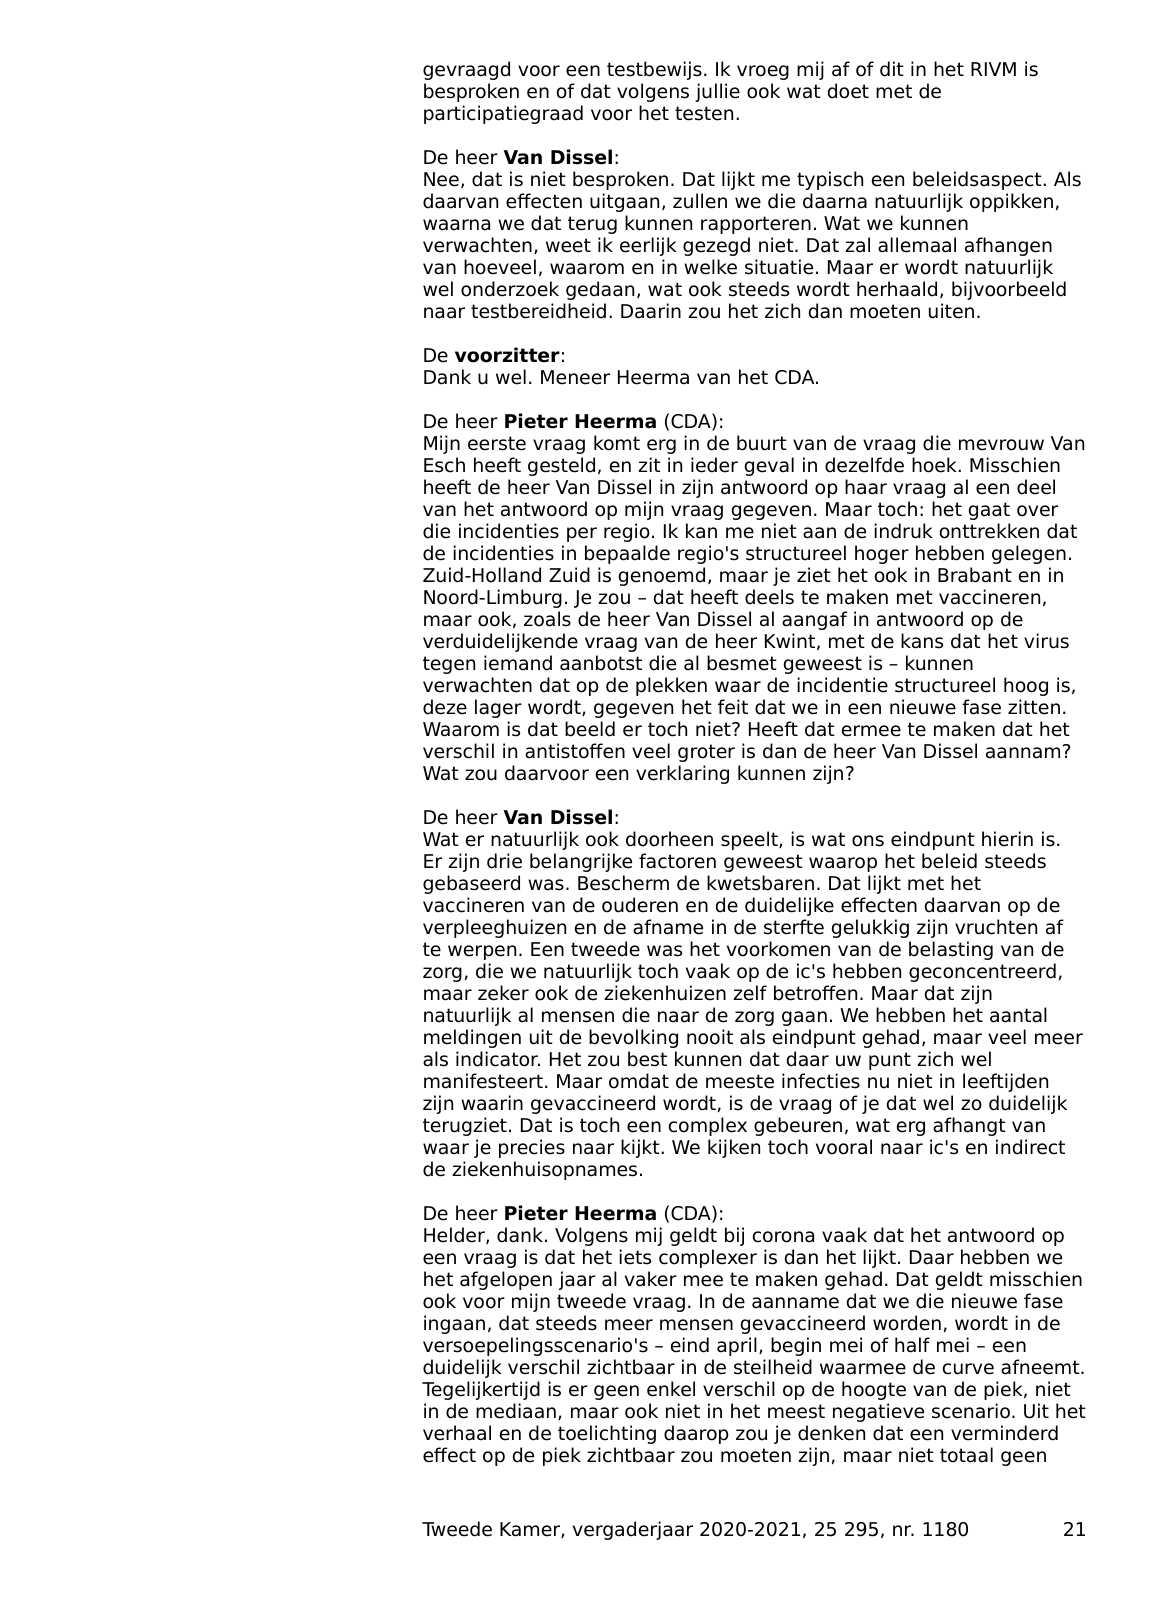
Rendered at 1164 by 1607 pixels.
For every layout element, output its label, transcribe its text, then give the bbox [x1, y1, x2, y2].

text De voorzitter: [422, 345, 1087, 367]
text Mijn eerste vraag komt erg in de buurt van de vraag die mevrouw Van Esch heeft gesteld, en zit in ieder geval in dezelfde hoek. Misschien heeft de heer Van Dissel in zijn antwoord op haar vraag al een deel van het antwoord op mijn vraag gegeven. Maar toch: het gaat over die incidenties per regio. Ik kan me niet aan de indruk onttrekken dat de incidenties in bepaalde regio's structureel hoger hebben gelegen. Zuid-Holland Zuid is genoemd, maar je ziet het ook in Brabant en in Noord-Limburg. Je zou – dat heeft deels te maken met vaccineren, maar ook, zoals de heer Van Dissel al aangaf in antwoord op de verduidelijkende vraag van de heer Kwint, met de kans dat het virus tegen iemand aanbotst die al besmet geweest is – kunnen verwachten dat op de plekken waar de incidentie structureel hoog is, deze lager wordt, gegeven het feit dat we in een nieuwe fase zitten. Waarom is dat beeld er toch niet? Heeft dat ermee te maken dat het verschil in antistoffen veel groter is dan de heer Van Dissel aannam? Wat zou daarvoor een verklaring kunnen zijn? [422, 433, 1087, 785]
text Nee, dat is niet besproken. Dat lijkt me typisch een beleidsaspect. Als daarvan effecten uitgaan, zullen we die daarna natuurlijk oppikken, waarna we dat terug kunnen rapporteren. Wat we kunnen verwachten, weet ik eerlijk gezegd niet. Dat zal allemaal afhangen van hoeveel, waarom en in welke situatie. Maar er wordt natuurlijk wel onderzoek gedaan, wat ook steeds wordt herhaald, bijvoorbeeld naar testbereidheid. Daarin zou het zich dan moeten uiten. [422, 169, 1087, 323]
text Wat er natuurlijk ook doorheen speelt, is wat ons eindpunt hierin is. Er zijn drie belangrijke factoren geweest waarop het beleid steeds gebaseerd was. Bescherm de kwetsbaren. Dat lijkt met het vaccineren van de ouderen en de duidelijke effecten daarvan op de verpleeghuizen en de afname in de sterfte gelukkig zijn vruchten af te werpen. Een tweede was het voorkomen van de belasting van de zorg, die we natuurlijk toch vaak op de ic's hebben geconcentreerd, maar zeker ook de ziekenhuizen zelf betroffen. Maar dat zijn natuurlijk al mensen die naar de zorg gaan. We hebben het aantal meldingen uit de bevolking nooit als eindpunt gehad, maar veel meer als indicator. Het zou best kunnen dat daar uw punt zich wel manifesteert. Maar omdat de meeste infecties nu niet in leeftijden zijn waarin gevaccineerd wordt, is de vraag of je dat wel zo duidelijk terugziet. Dat is toch een complex gebeuren, wat erg afhangt van waar je precies naar kijkt. We kijken toch vooral naar ic's en indirect de ziekenhuisopnames. [422, 829, 1087, 1181]
text De heer Van Dissel: [422, 807, 1087, 829]
text De heer Pieter Heerma (CDA): [422, 411, 1087, 433]
text De heer Pieter Heerma (CDA): [422, 1203, 1087, 1225]
text gevraagd voor een testbewijs. Ik vroeg mij af of dit in het RIVM is besproken en of dat volgens jullie ook wat doet met de participatiegraad voor het testen. [422, 59, 1087, 125]
text De heer Van Dissel: [422, 147, 1087, 169]
text Dank u wel. Meneer Heerma van het CDA. [422, 367, 1087, 389]
text Helder, dank. Volgens mij geldt bij corona vaak dat het antwoord op een vraag is dat het iets complexer is dan het lijkt. Daar hebben we het afgelopen jaar al vaker mee te maken gehad. Dat geldt misschien ook voor mijn tweede vraag. In de aanname dat we die nieuwe fase ingaan, dat steeds meer mensen gevaccineerd worden, wordt in de versoepelingsscenario's – eind april, begin mei of half mei – een duidelijk verschil zichtbaar in de steilheid waarmee de curve afneemt. Tegelijkertijd is er geen enkel verschil op de hoogte van de piek, niet in de mediaan, maar ook niet in het meest negatieve scenario. Uit het verhaal en de toelichting daarop zou je denken dat een verminderd effect op de piek zichtbaar zou moeten zijn, maar niet totaal geen [422, 1225, 1087, 1467]
